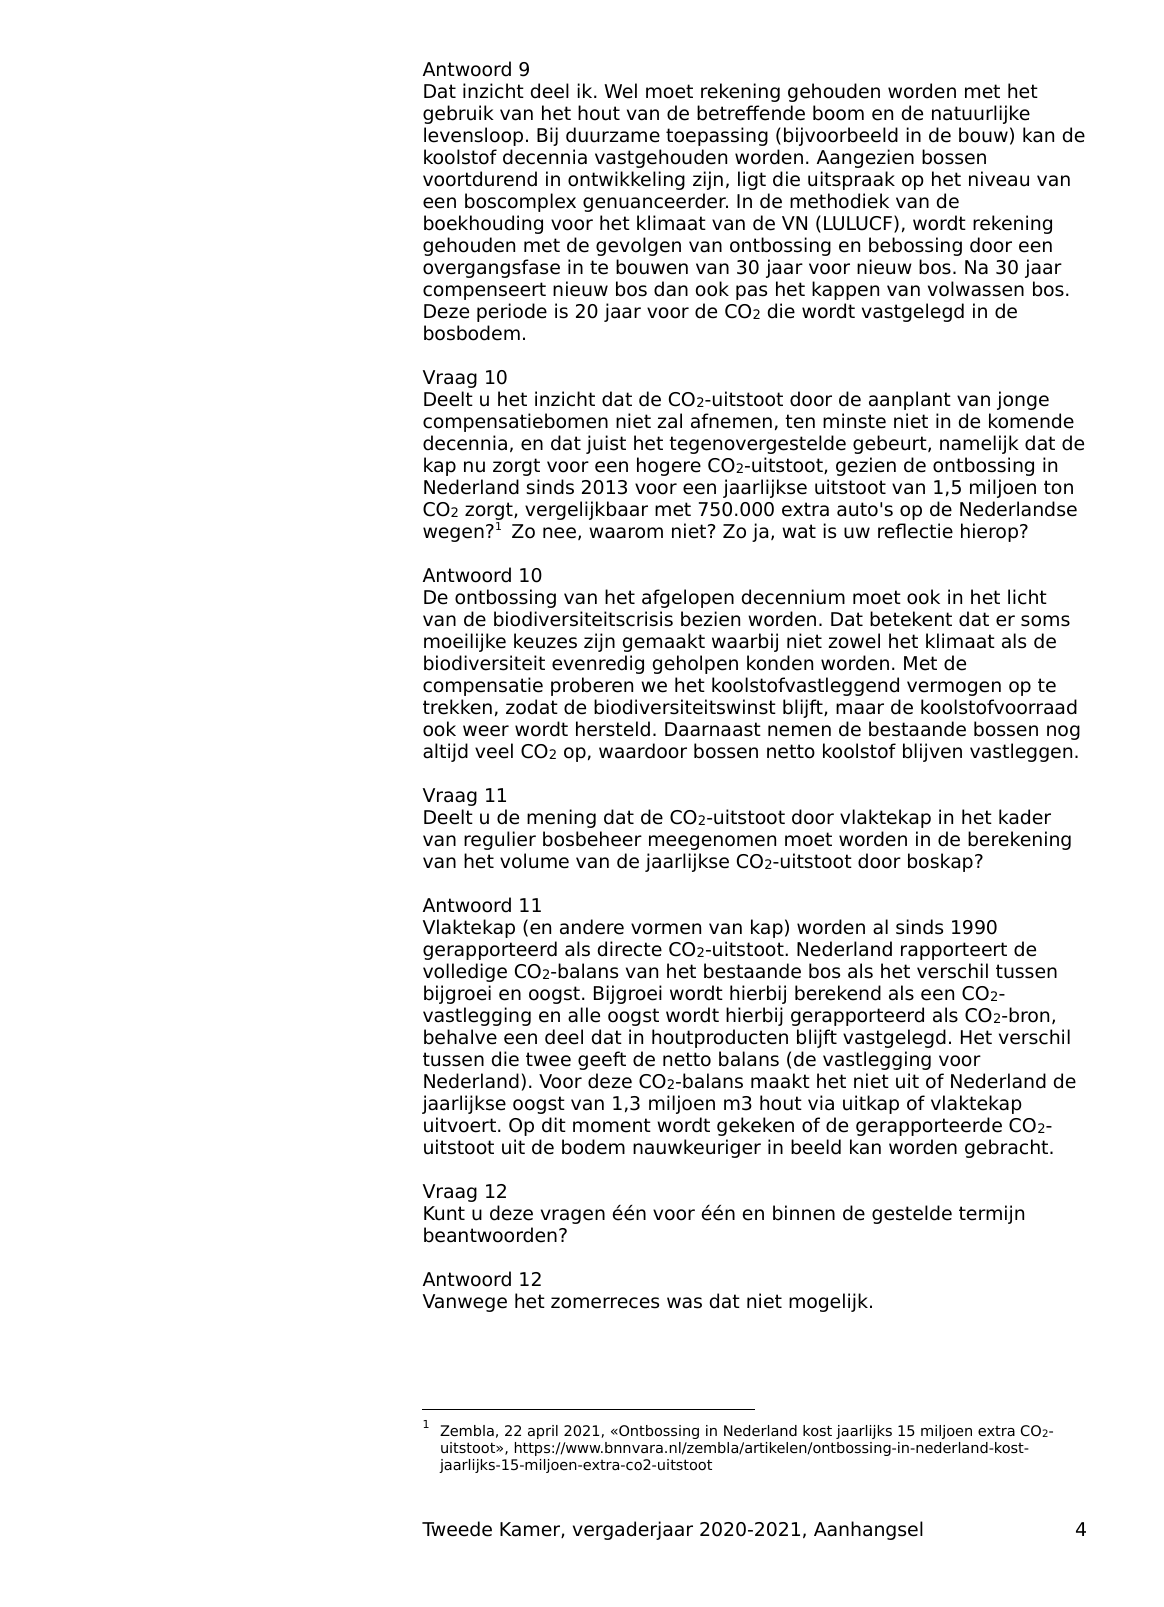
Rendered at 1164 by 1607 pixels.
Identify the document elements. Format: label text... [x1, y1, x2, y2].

text Vlaktekap (en andere vormen van kap) worden al sinds 1990 gerapporteerd als directe CO2-uitstoot. Nederland rapporteert de volledige CO2-balans van het bestaande bos als het verschil tussen bijgroei en oogst. Bijgroei wordt hierbij berekend als een CO2-vastlegging en alle oogst wordt hierbij gerapporteerd als CO2-bron, behalve een deel dat in houtproducten blijft vastgelegd. Het verschil tussen die twee geeft de netto balans (de vastlegging voor Nederland). Voor deze CO2-balans maakt het niet uit of Nederland de jaarlijkse oogst van 1,3 miljoen m3 hout via uitkap of vlaktekap uitvoert. Op dit moment wordt gekeken of de gerapporteerde CO2-uitstoot uit de bodem nauwkeuriger in beeld kan worden gebracht. [422, 917, 1087, 1159]
text Deelt u het inzicht dat de CO2-uitstoot door de aanplant van jonge compensatiebomen niet zal afnemen, ten minste niet in de komende decennia, en dat juist het tegenovergestelde gebeurt, namelijk dat de kap nu zorgt voor een hogere CO2-uitstoot, gezien de ontbossing in Nederland sinds 2013 voor een jaarlijkse uitstoot van 1,5 miljoen ton CO2 zorgt, vergelijkbaar met 750.000 extra auto's op de Nederlandse wegen? Zo nee, waarom niet? Zo ja, wat is uw reflectie hierop? [422, 389, 1087, 543]
text Zembla, 22 april 2021, «Ontbossing in Nederland kost jaarlijks 15 miljoen extra CO2-uitstoot», https://www.bnnvara.nl/zembla/artikelen/ontbossing-in-nederland-kost-jaarlijks-15-miljoen-extra-co2-uitstoot [422, 1418, 1087, 1474]
text Vanwege het zomerreces was dat niet mogelijk. [422, 1291, 1087, 1313]
text Deelt u de mening dat de CO2-uitstoot door vlaktekap in het kader van regulier bosbeheer meegenomen moet worden in de berekening van het volume van de jaarlijkse CO2-uitstoot door boskap? [422, 807, 1087, 873]
text Antwoord 10 [422, 565, 1087, 587]
text Vraag 12 [422, 1181, 1087, 1203]
text Vraag 10 [422, 367, 1087, 389]
text Antwoord 9 [422, 59, 1087, 81]
text Kunt u deze vragen één voor één en binnen de gestelde termijn beantwoorden? [422, 1203, 1087, 1247]
text Dat inzicht deel ik. Wel moet rekening gehouden worden met het gebruik van het hout van de betreffende boom en de natuurlijke levensloop. Bij duurzame toepassing (bijvoorbeeld in de bouw) kan de koolstof decennia vastgehouden worden. Aangezien bossen voortdurend in ontwikkeling zijn, ligt die uitspraak op het niveau van een boscomplex genuanceerder. In de methodiek van de boekhouding voor het klimaat van de VN (LULUCF), wordt rekening gehouden met de gevolgen van ontbossing en bebossing door een overgangsfase in te bouwen van 30 jaar voor nieuw bos. Na 30 jaar compenseert nieuw bos dan ook pas het kappen van volwassen bos. Deze periode is 20 jaar voor de CO2 die wordt vastgelegd in de bosbodem. [422, 81, 1087, 345]
text Vraag 11 [422, 785, 1087, 807]
text Antwoord 12 [422, 1269, 1087, 1291]
text Antwoord 11 [422, 895, 1087, 917]
text De ontbossing van het afgelopen decennium moet ook in het licht van de biodiversiteitscrisis bezien worden. Dat betekent dat er soms moeilijke keuzes zijn gemaakt waarbij niet zowel het klimaat als de biodiversiteit evenredig geholpen konden worden. Met de compensatie proberen we het koolstofvastleggend vermogen op te trekken, zodat de biodiversiteitswinst blijft, maar de koolstofvoorraad ook weer wordt hersteld. Daarnaast nemen de bestaande bossen nog altijd veel CO2 op, waardoor bossen netto koolstof blijven vastleggen. [422, 587, 1087, 763]
